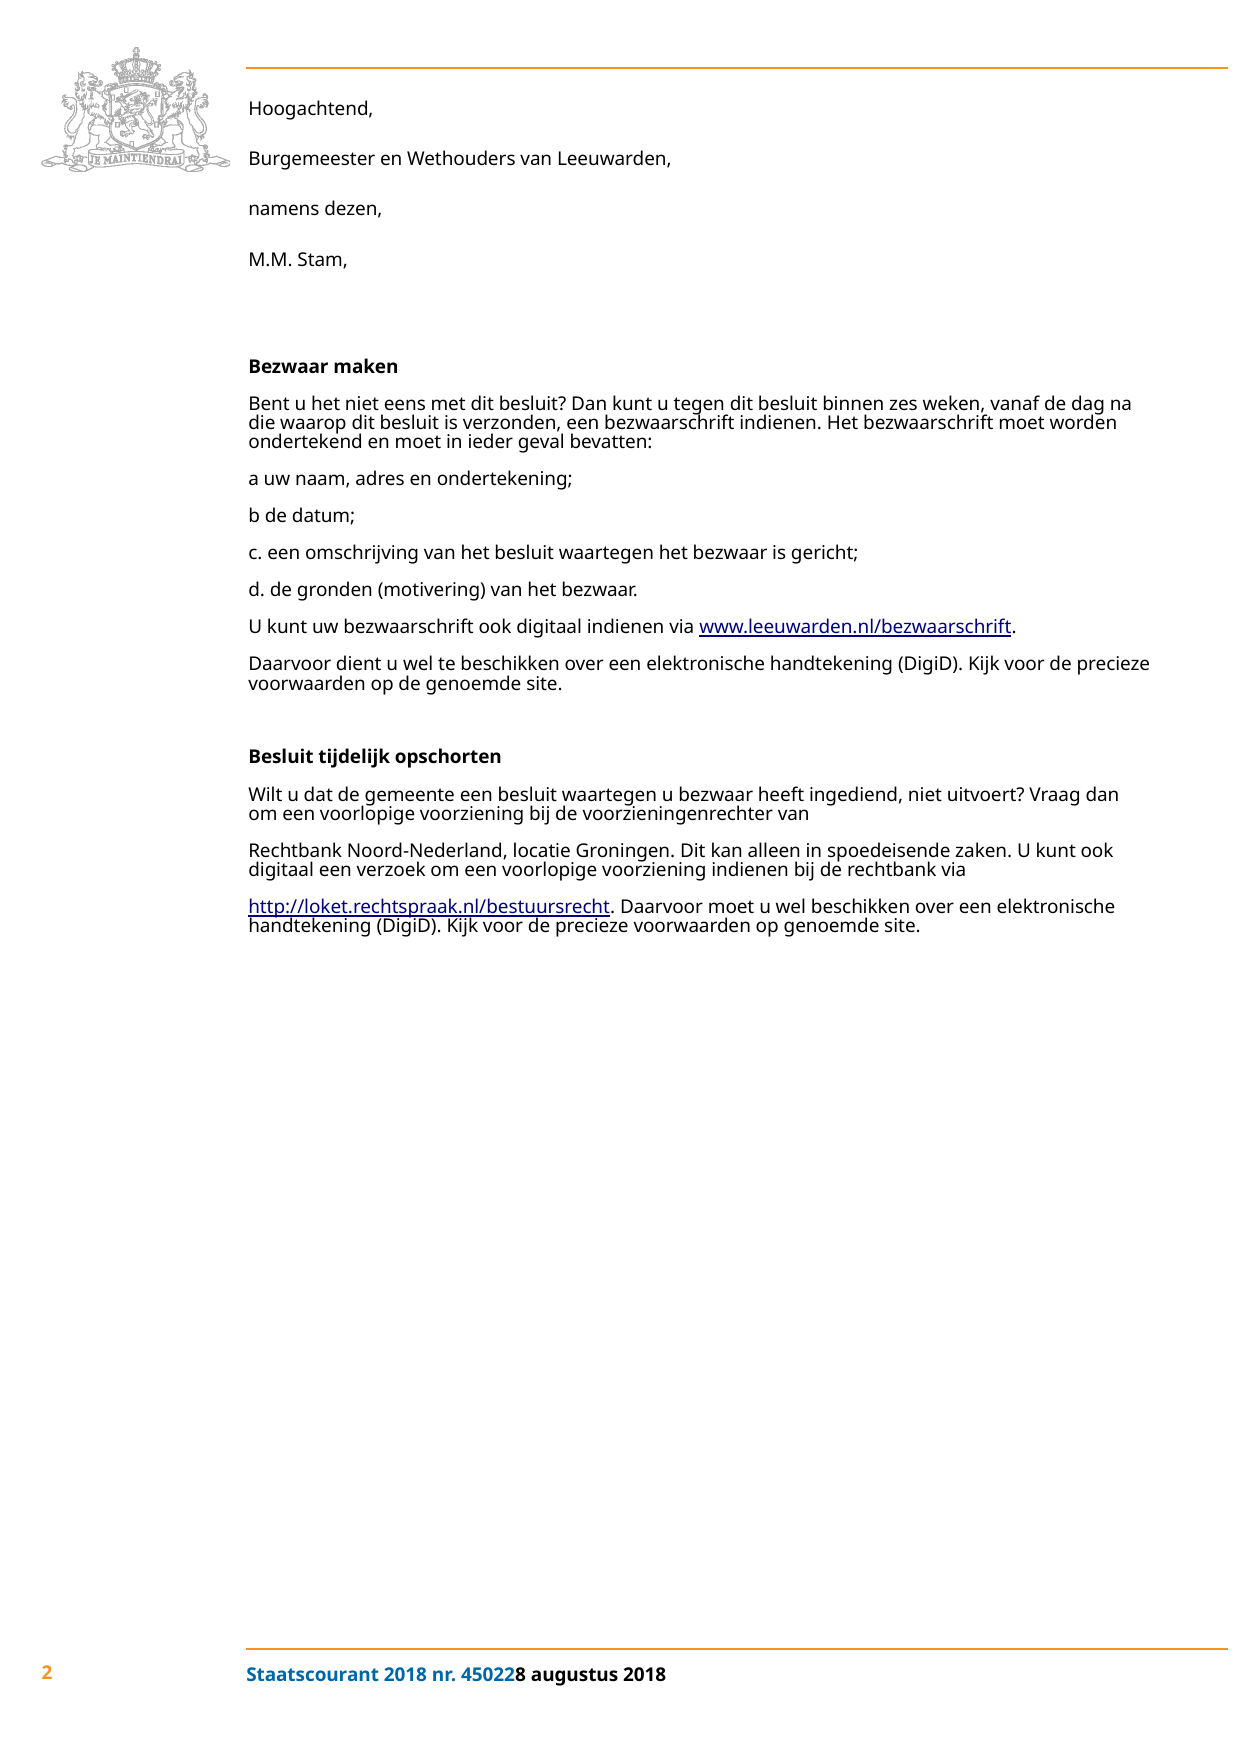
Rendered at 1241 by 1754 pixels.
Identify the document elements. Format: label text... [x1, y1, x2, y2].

text d. de gronden (motivering) van het bezwaar. [248, 581, 1152, 601]
text b de datum; [248, 507, 1152, 527]
text Burgemeester en Wethouders van Leeuwarden, [248, 145, 1152, 171]
text Daarvoor dient u wel te beschikken over een elektronische handtekening (DigiD). Kijk voor de precieze voorwaarden op de genoemde site. [248, 655, 1152, 694]
text c. een omschrijving van het besluit waartegen het bezwaar is gericht; [248, 544, 1152, 564]
text a uw naam, adres en ondertekening; [248, 470, 1152, 490]
picture [41, 47, 231, 172]
text Besluit tijdelijk opschorten [248, 748, 1152, 768]
text Bent u het niet eens met dit besluit? Dan kunt u tegen dit besluit binnen zes weken, vanaf de dag na die waarop dit besluit is verzonden, een bezwaarschrift indienen. Het bezwaarschrift moet worden ondertekend en moet in ieder geval bevatten: [248, 395, 1152, 453]
text Rechtbank Noord-Nederland, locatie Groningen. Dit kan alleen in spoedeisende zaken. U kunt ook digitaal een verzoek om een voorlopige voorziening indienen bij de rechtbank via [248, 842, 1152, 880]
text Hoogachtend, [248, 95, 1152, 121]
text U kunt uw bezwaarschrift ook digitaal indienen via www.leeuwarden.nl/bezwaarschrift. [248, 618, 1152, 638]
text http://loket.rechtspraak.nl/bestuursrecht. Daarvoor moet u wel beschikken over een elektronische handtekening (DigiD). Kijk voor de precieze voorwaarden op genoemde site. [248, 898, 1152, 937]
text Wilt u dat de gemeente een besluit waartegen u bezwaar heeft ingediend, niet uitvoert? Vraag dan om een voorlopige voorziening bij de voorzieningenrechter van [248, 786, 1152, 824]
text namens dezen, [248, 196, 1152, 221]
text Bezwaar maken [248, 358, 1152, 377]
text M.M. Stam, [248, 246, 1152, 272]
